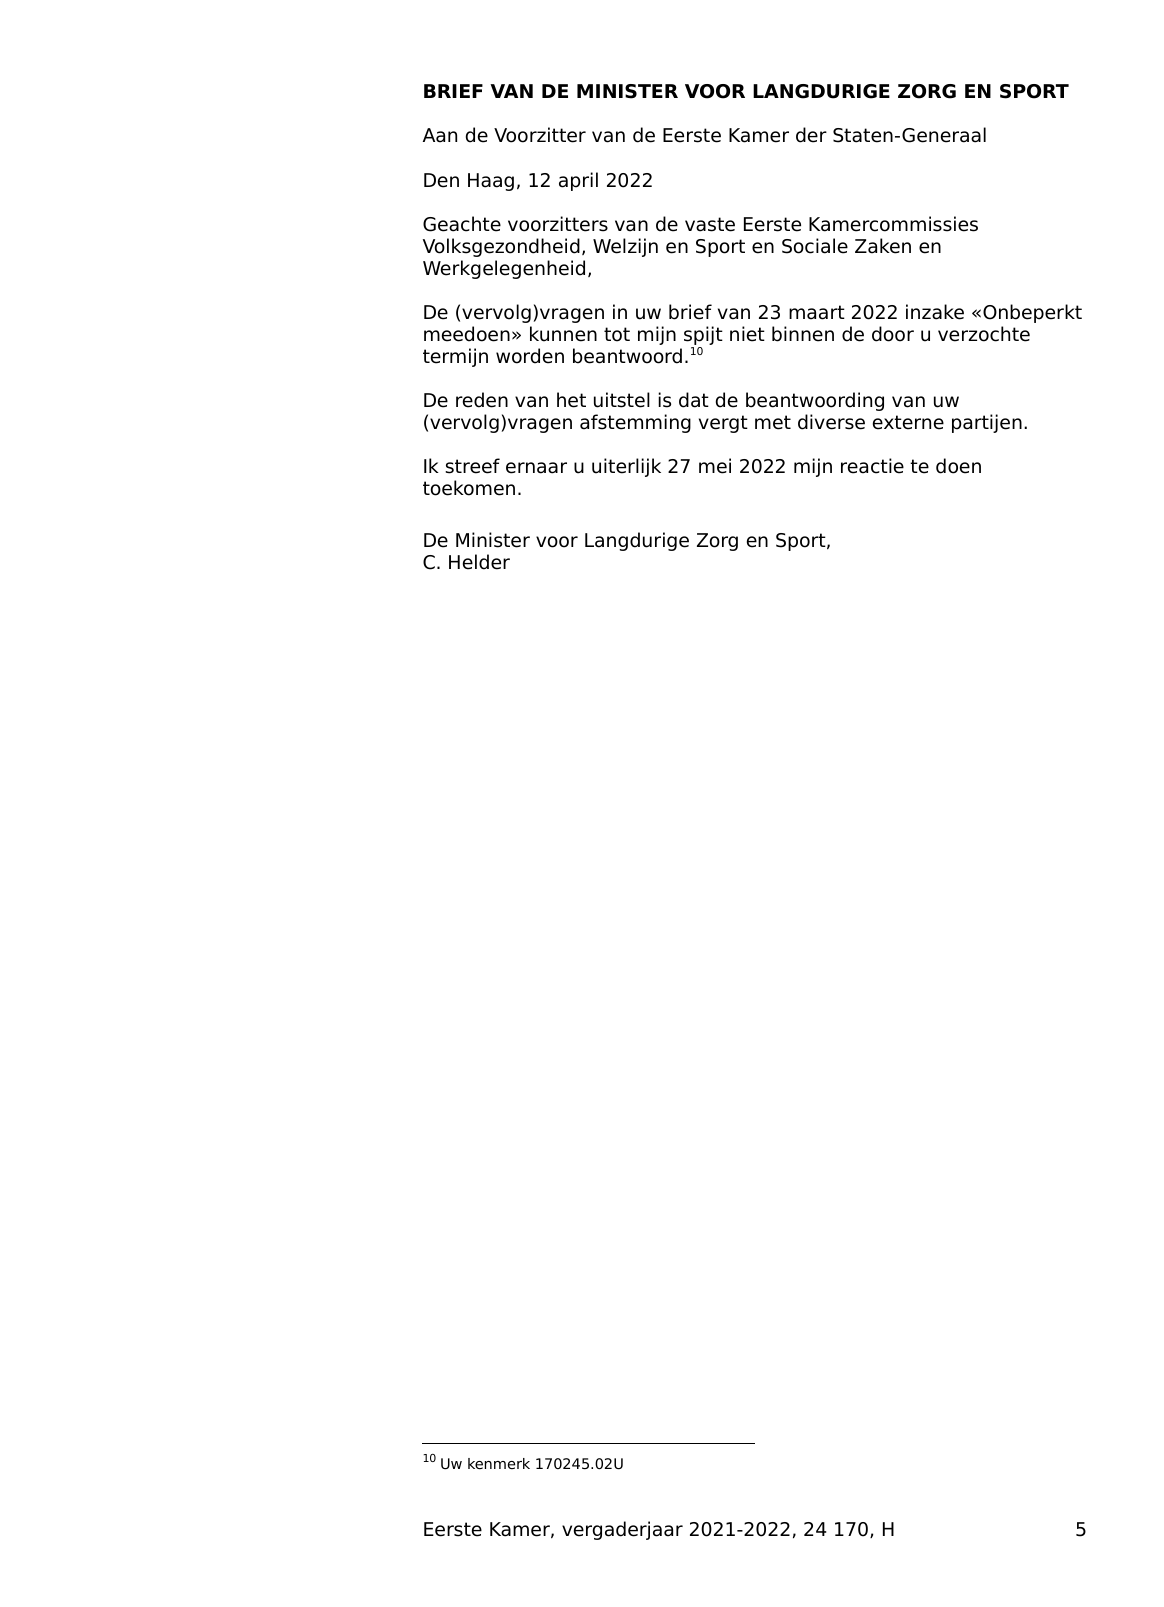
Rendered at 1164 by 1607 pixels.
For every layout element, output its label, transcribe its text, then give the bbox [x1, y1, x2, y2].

text Den Haag, 12 april 2022 [422, 169, 1087, 192]
text Geachte voorzitters van de vaste Eerste Kamercommissies Volksgezondheid, Welzijn en Sport en Sociale Zaken en Werkgelegenheid, [422, 214, 1087, 280]
text Uw kenmerk 170245.02U [422, 1452, 1087, 1474]
text De (vervolg)vragen in uw brief van 23 maart 2022 inzake «Onbeperkt meedoen» kunnen tot mijn spijt niet binnen de door u verzochte termijn worden beantwoord. [422, 302, 1087, 368]
text Aan de Voorzitter van de Eerste Kamer der Staten-Generaal [422, 125, 1087, 147]
text De Minister voor Langdurige Zorg en Sport, C. Helder [422, 530, 1087, 574]
subtitle BRIEF VAN DE MINISTER VOOR LANGDURIGE ZORG EN SPORT [422, 81, 1087, 103]
text Ik streef ernaar u uiterlijk 27 mei 2022 mijn reactie te doen toekomen. [422, 456, 1087, 500]
text De reden van het uitstel is dat de beantwoording van uw (vervolg)vragen afstemming vergt met diverse externe partijen. [422, 390, 1087, 434]
